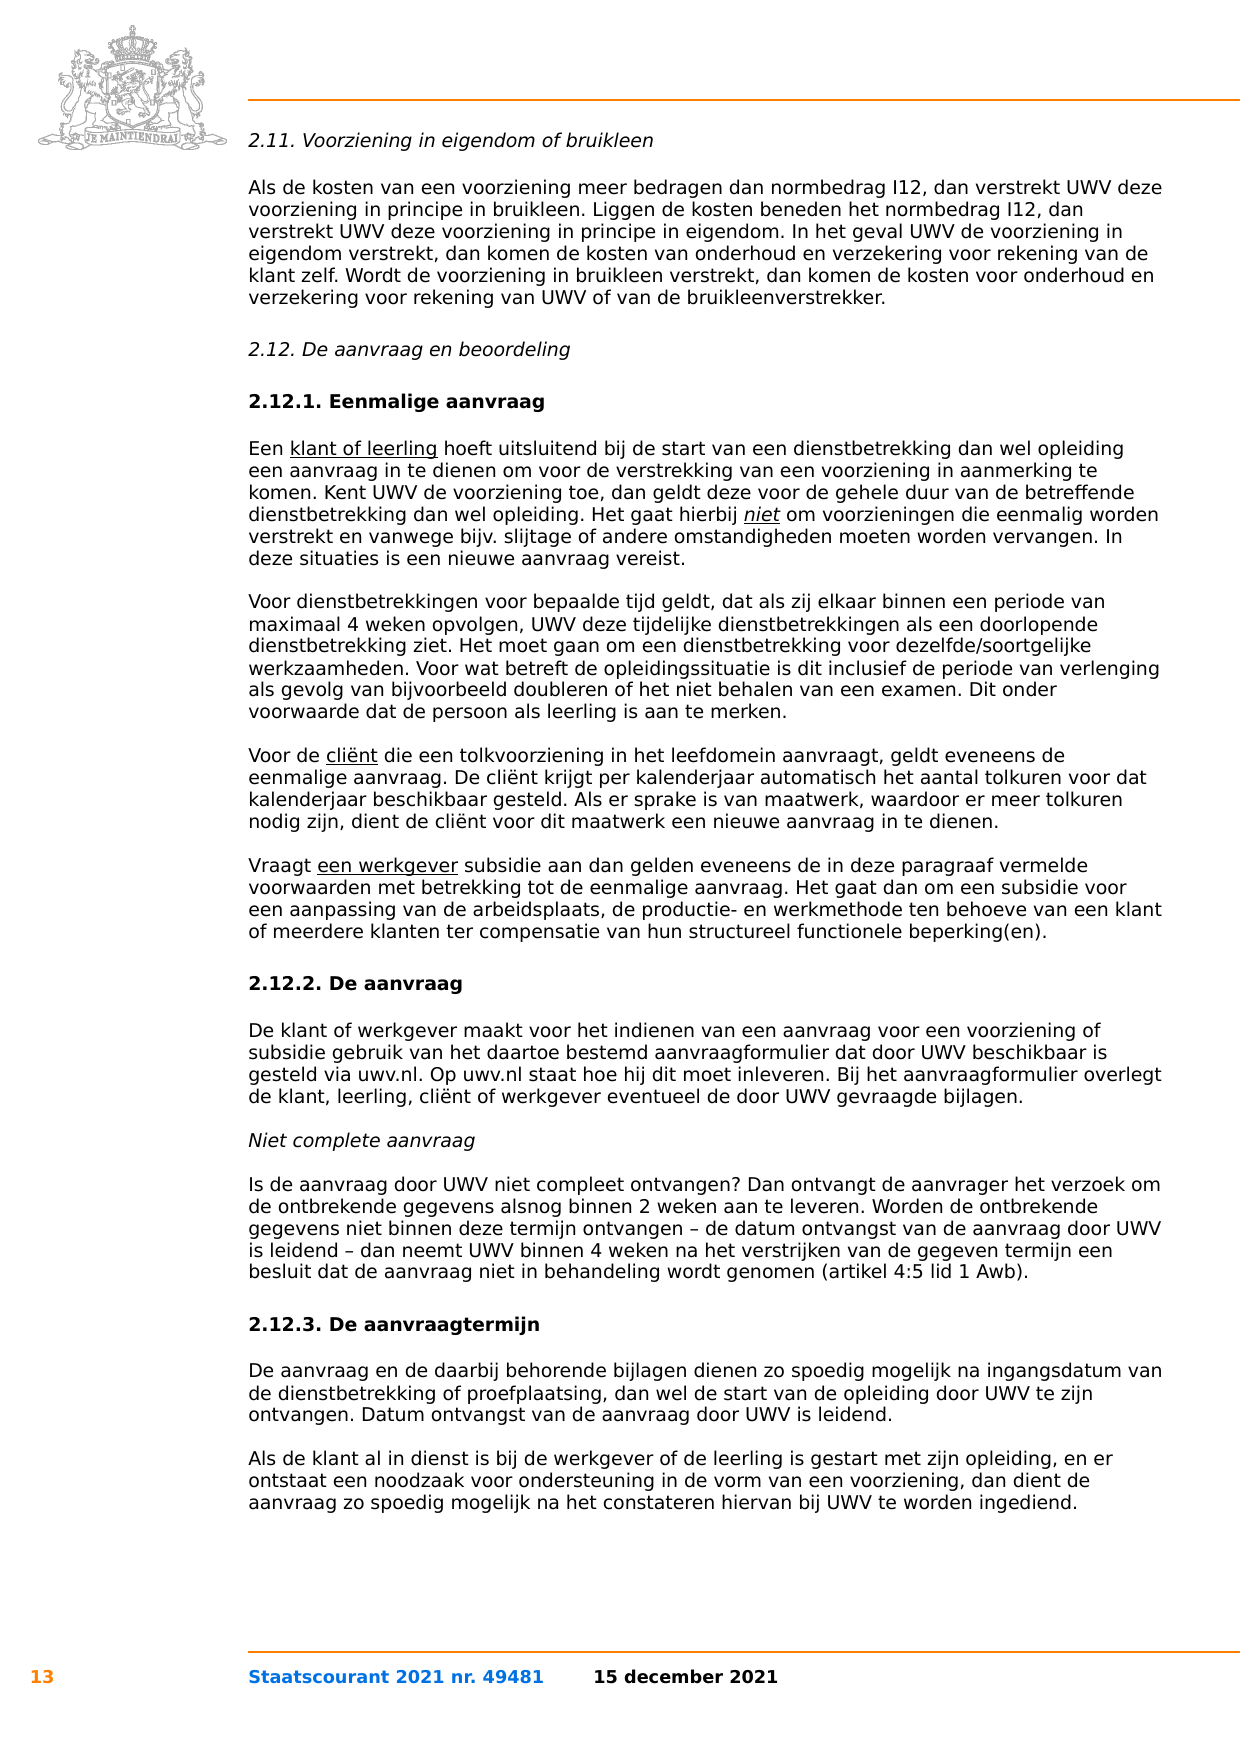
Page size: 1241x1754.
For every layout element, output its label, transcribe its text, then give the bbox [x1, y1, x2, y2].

subtitle 2.12. De aanvraag en beoordeling [248, 339, 1163, 361]
text De klant of werkgever maakt voor het indienen van een aanvraag voor een voorziening of subsidie gebruik van het daartoe bestemd aanvraagformulier dat door UWV beschikbaar is gesteld via uwv.nl. Op uwv.nl staat hoe hij dit moet inleveren. Bij het aanvraagformulier overlegt de klant, leerling, cliënt of werkgever eventueel de door UWV gevraagde bijlagen. [248, 1020, 1163, 1108]
text De aanvraag en de daarbij behorende bijlagen dienen zo spoedig mogelijk na ingangsdatum van de dienstbetrekking of proefplaatsing, dan wel de start van de opleiding door UWV te zijn ontvangen. Datum ontvangst van de aanvraag door UWV is leidend. [248, 1360, 1163, 1426]
subtitle 2.12.2. De aanvraag [248, 973, 1163, 995]
text Als de klant al in dienst is bij de werkgever of de leerling is gestart met zijn opleiding, en er ontstaat een noodzaak voor ondersteuning in de vorm van een voorziening, dan dient de aanvraag zo spoedig mogelijk na het constateren hiervan bij UWV te worden ingediend. [248, 1448, 1163, 1514]
text Vraagt een werkgever subsidie aan dan gelden eveneens de in deze paragraaf vermelde voorwaarden met betrekking tot de eenmalige aanvraag. Het gaat dan om een subsidie voor een aanpassing van de arbeidsplaats, de productie- en werkmethode ten behoeve van een klant of meerdere klanten ter compensatie van hun structureel functionele beperking(en). [248, 855, 1163, 943]
text Voor dienstbetrekkingen voor bepaalde tijd geldt, dat als zij elkaar binnen een periode van maximaal 4 weken opvolgen, UWV deze tijdelijke dienstbetrekkingen als een doorlopende dienstbetrekking ziet. Het moet gaan om een dienstbetrekking voor dezelfde/soortgelijke werkzaamheden. Voor wat betreft de opleidingssituatie is dit inclusief de periode van verlenging als gevolg van bijvoorbeeld doubleren of het niet behalen van een examen. Dit onder voorwaarde dat de persoon als leerling is aan te merken. [248, 591, 1163, 723]
text Is de aanvraag door UWV niet compleet ontvangen? Dan ontvangt de aanvrager het verzoek om de ontbrekende gegevens alsnog binnen 2 weken aan te leveren. Worden de ontbrekende gegevens niet binnen deze termijn ontvangen – de datum ontvangst van de aanvraag door UWV is leidend – dan neemt UWV binnen 4 weken na het verstrijken van de gegeven termijn een besluit dat de aanvraag niet in behandeling wordt genomen (artikel 4:5 lid 1 Awb). [248, 1173, 1163, 1283]
subtitle 2.11. Voorziening in eigendom of bruikleen [248, 130, 1163, 152]
text Voor de cliënt die een tolkvoorziening in het leefdomein aanvraagt, geldt eveneens de eenmalige aanvraag. De cliënt krijgt per kalenderjaar automatisch het aantal tolkuren voor dat kalenderjaar beschikbaar gesteld. Als er sprake is van maatwerk, waardoor er meer tolkuren nodig zijn, dient de cliënt voor dit maatwerk een nieuwe aanvraag in te dienen. [248, 745, 1163, 833]
subtitle Niet complete aanvraag [248, 1130, 1163, 1152]
subtitle 2.12.1. Eenmalige aanvraag [248, 391, 1163, 413]
text Als de kosten van een voorziening meer bedragen dan normbedrag I12, dan verstrekt UWV deze voorziening in principe in bruikleen. Liggen de kosten beneden het normbedrag I12, dan verstrekt UWV deze voorziening in principe in eigendom. In het geval UWV de voorziening in eigendom verstrekt, dan komen de kosten van onderhoud en verzekering voor rekening van de klant zelf. Wordt de voorziening in bruikleen verstrekt, dan komen de kosten voor onderhoud en verzekering voor rekening van UWV of van de bruikleenverstrekker. [248, 177, 1163, 309]
text Een klant of leerling hoeft uitsluitend bij de start van een dienstbetrekking dan wel opleiding een aanvraag in te dienen om voor de verstrekking van een voorziening in aanmerking te komen. Kent UWV de voorziening toe, dan geldt deze voor de gehele duur van de betreffende dienstbetrekking dan wel opleiding. Het gaat hierbij niet om voorzieningen die eenmalig worden verstrekt en vanwege bijv. slijtage of andere omstandigheden moeten worden vervangen. In deze situaties is een nieuwe aanvraag vereist. [248, 438, 1163, 569]
subtitle 2.12.3. De aanvraagtermijn [248, 1313, 1163, 1335]
picture [38, 25, 227, 150]
